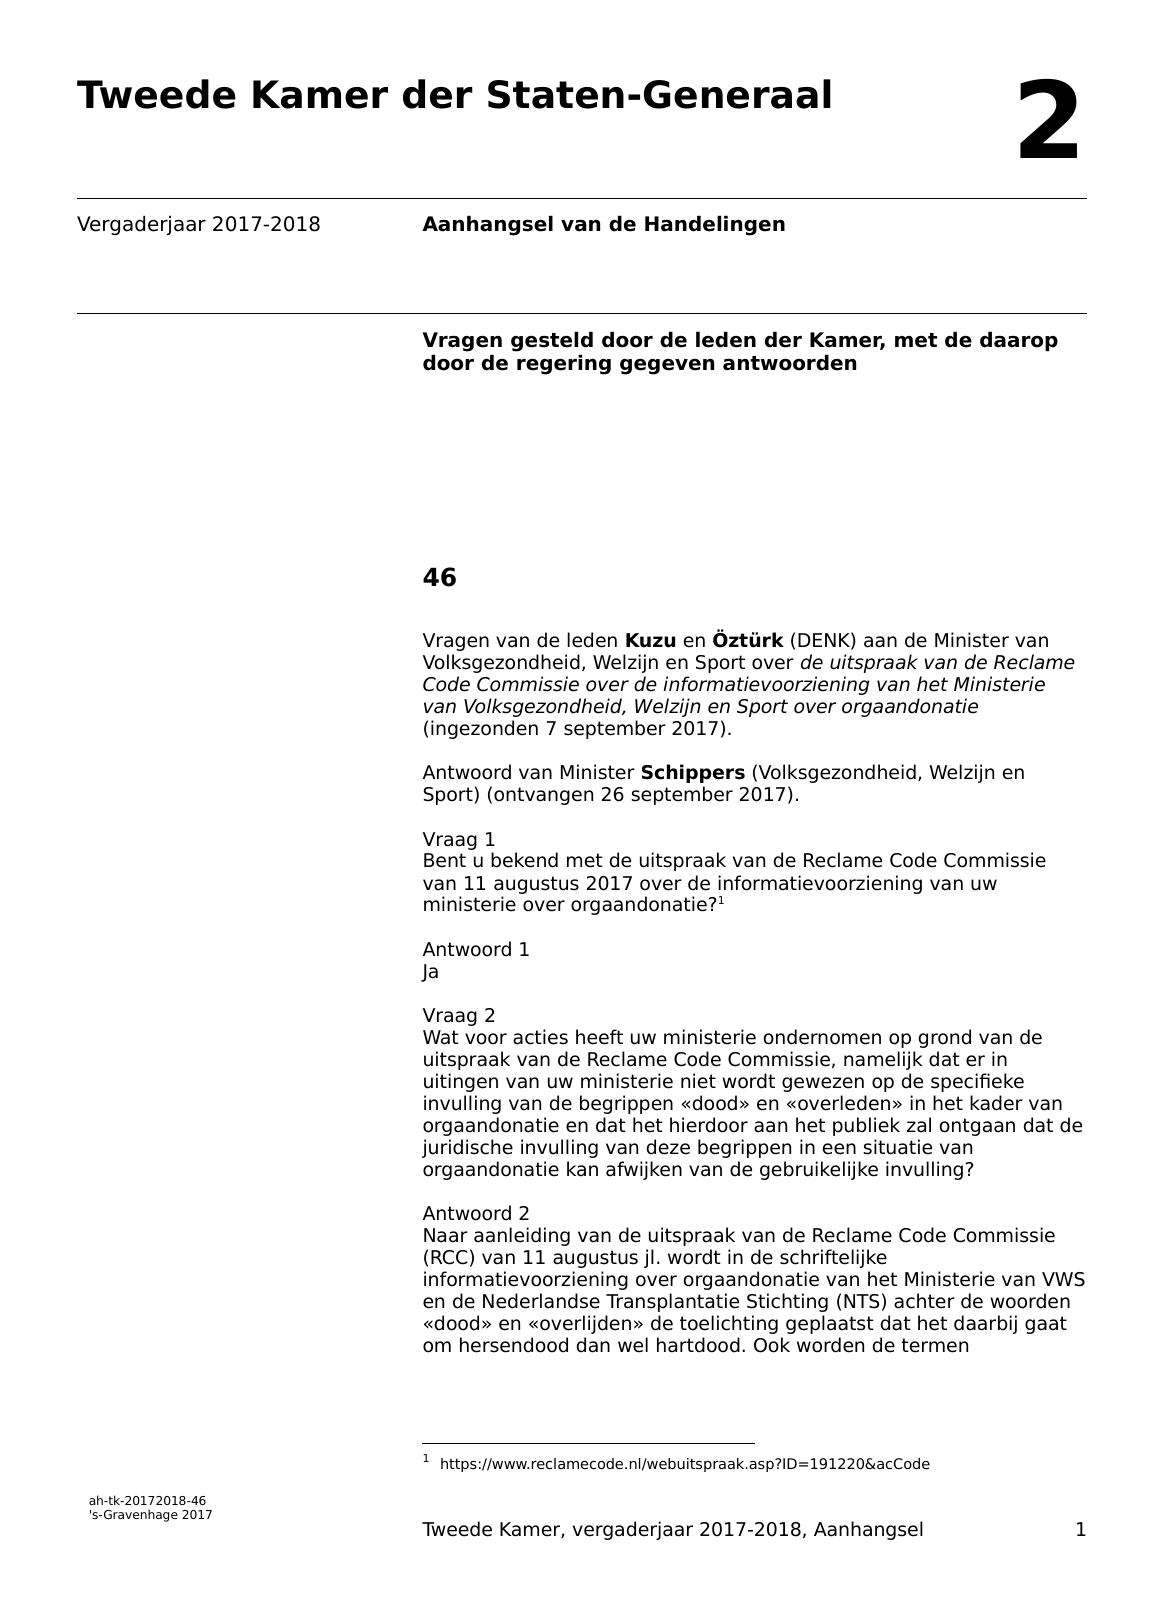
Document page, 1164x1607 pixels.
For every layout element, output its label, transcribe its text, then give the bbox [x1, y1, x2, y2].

text Ja [422, 961, 1087, 982]
text https://www.reclamecode.nl/webuitspraak.asp?ID=191220&acCode [422, 1452, 1087, 1474]
text Bent u bekend met de uitspraak van de Reclame Code Commissie van 11 augustus 2017 over de informatievoorziening van uw ministerie over orgaandonatie? [422, 850, 1087, 916]
text 46 [422, 563, 1087, 592]
text Antwoord 2 [422, 1203, 1087, 1225]
table_cell Vergaderjaar 2017-2018 [77, 199, 422, 313]
text Wat voor acties heeft uw ministerie ondernomen op grond van de uitspraak van de Reclame Code Commissie, namelijk dat er in uitingen van uw ministerie niet wordt gewezen op de specifieke invulling van de begrippen «dood» en «overleden» in het kader van orgaandonatie en dat het hierdoor aan het publiek zal ontgaan dat de juridische invulling van deze begrippen in een situatie van orgaandonatie kan afwijken van de gebruikelijke invulling? [422, 1027, 1087, 1181]
text Antwoord van Minister Schippers (Volksgezondheid, Welzijn en Sport) (ontvangen 26 september 2017). [422, 762, 1087, 806]
text 's-Gravenhage 2017 [88, 1508, 323, 1522]
text Vragen van de leden Kuzu en Öztürk (DENK) aan de Minister van Volksgezondheid, Welzijn en Sport over de uitspraak van de Reclame Code Commissie over de informatievoorziening van het Ministerie van Volksgezondheid, Welzijn en Sport over orgaandonatie (ingezonden 7 september 2017). [422, 630, 1087, 740]
text ah-tk-20172018-46 [88, 1494, 323, 1508]
table_cell Vragen gesteld door de leden der Kamer, met de daarop door de regering gegeven antwoorden [422, 314, 1087, 375]
table_cell [77, 314, 422, 375]
table_cell Aanhangsel van de Handelingen [422, 199, 1087, 313]
table_header Tweede Kamer der Staten-Generaal [77, 59, 886, 198]
text Naar aanleiding van de uitspraak van de Reclame Code Commissie (RCC) van 11 augustus jl. wordt in de schriftelijke informatievoorziening over orgaandonatie van het Ministerie van VWS en de Nederlandse Transplantatie Stichting (NTS) achter de woorden «dood» en «overlijden» de toelichting geplaatst dat het daarbij gaat om hersendood dan wel hartdood. Ook worden de termen [422, 1225, 1087, 1357]
table_header 2 [886, 59, 1087, 198]
text Vraag 2 [422, 1005, 1087, 1027]
text Antwoord 1 [422, 938, 1087, 961]
text Vraag 1 [422, 828, 1087, 850]
